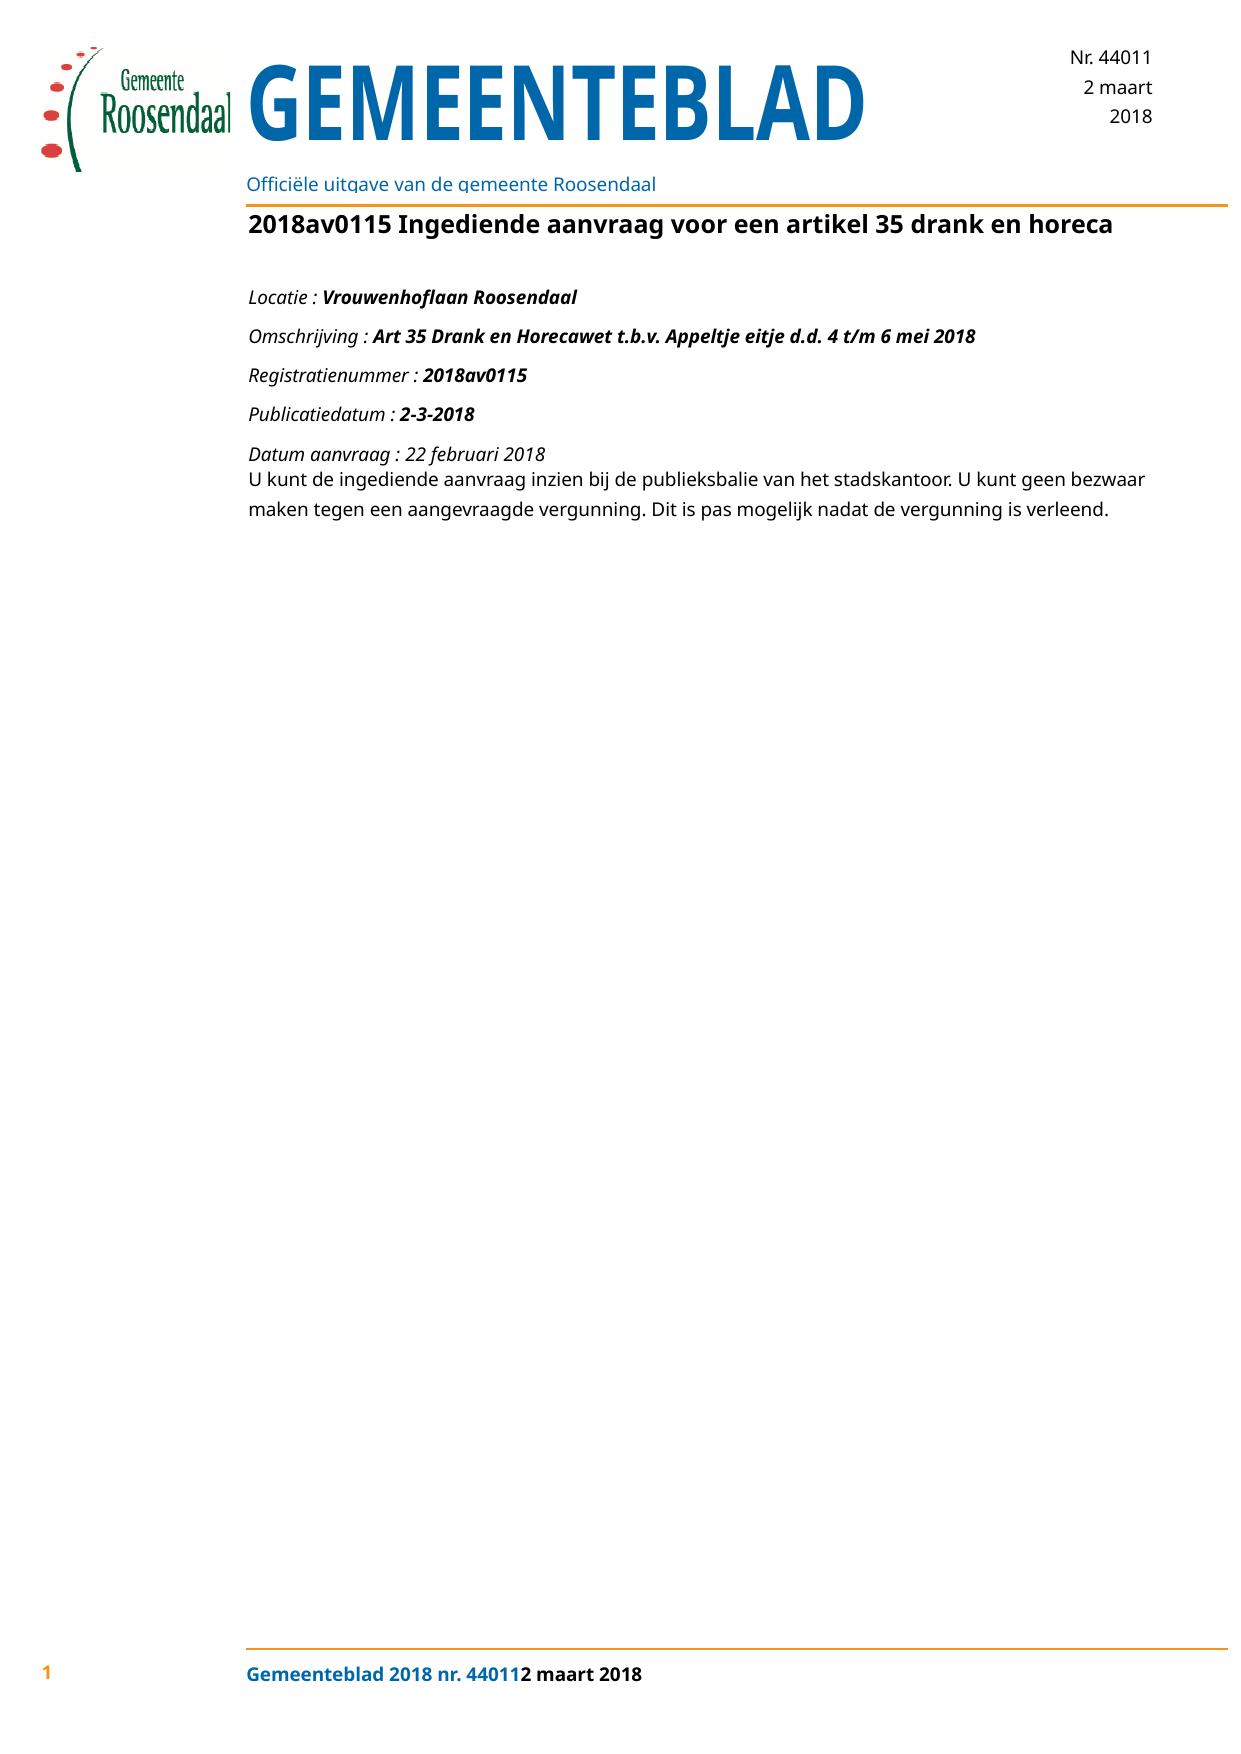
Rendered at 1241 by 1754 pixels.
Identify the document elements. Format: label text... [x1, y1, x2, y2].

text U kunt de ingediende aanvraag inzien bij de publieksbalie van het stadskantoor. U kunt geen bezwaar maken tegen een aangevraagde vergunning. Dit is pas mogelijk nadat de vergunning is verleend. [248, 467, 1152, 522]
picture [41, 47, 231, 172]
text Datum aanvraag : 22 februari 2018 [248, 441, 1152, 467]
text Registratienummer : 2018av0115 [248, 362, 1152, 388]
text 2018av0115 Ingediende aanvraag voor een artikel 35 drank en horeca [248, 207, 1152, 241]
text Omschrijving : Art 35 Drank en Horecawet t.b.v. Appeltje eitje d.d. 4 t/m 6 mei 2018 [248, 323, 1152, 349]
text Publicatiedatum : 2-3-2018 [248, 402, 1152, 427]
text Locatie : Vrouwenhoflaan Roosendaal [248, 284, 1152, 309]
